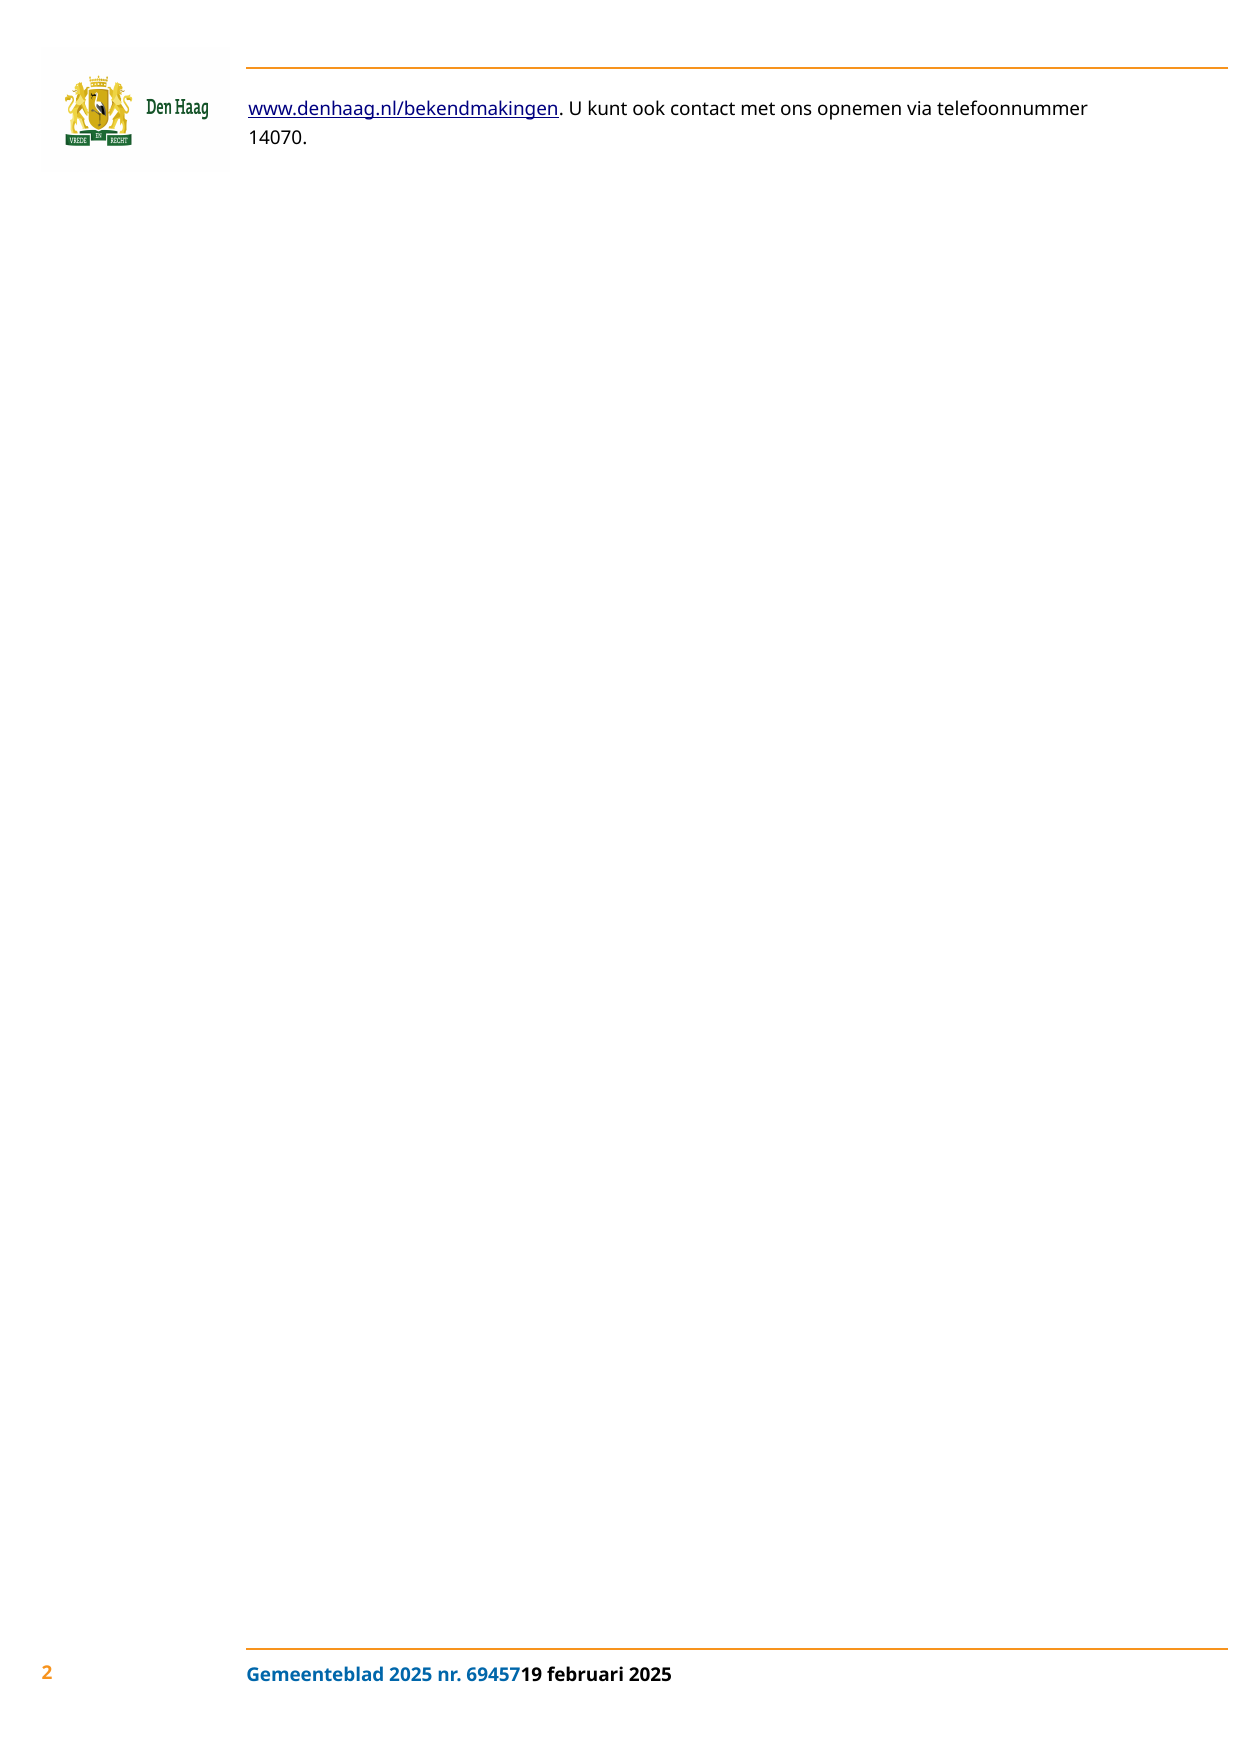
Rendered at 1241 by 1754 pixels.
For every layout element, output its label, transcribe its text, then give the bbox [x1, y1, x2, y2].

text www.denhaag.nl/bekendmakingen. U kunt ook contact met ons opnemen via telefoonnummer 14070. [248, 95, 1152, 150]
picture [41, 47, 231, 172]
